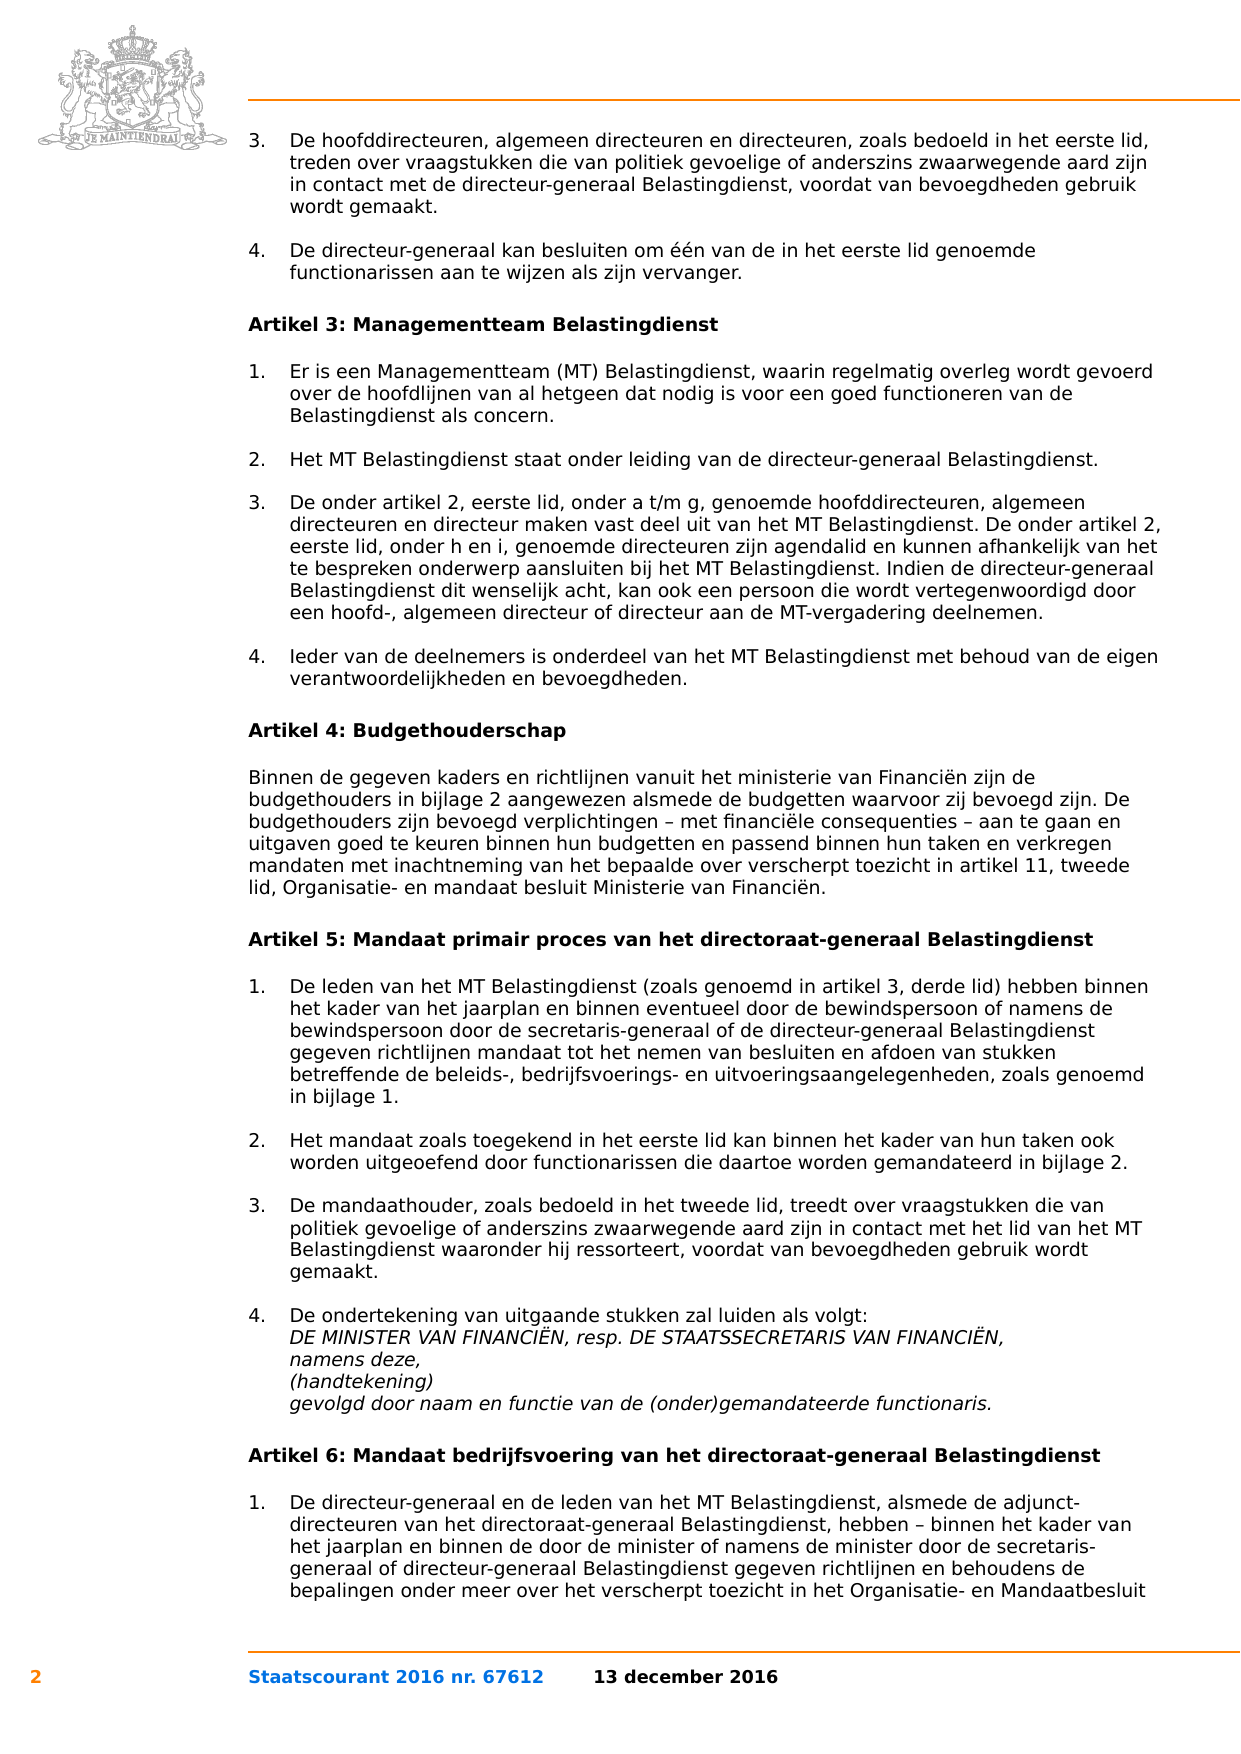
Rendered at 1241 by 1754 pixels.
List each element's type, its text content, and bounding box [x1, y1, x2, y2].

text 2. Het mandaat zoals toegekend in het eerste lid kan binnen het kader van hun taken ook worden uitgeoefend door functionarissen die daartoe worden gemandateerd in bijlage 2. [248, 1129, 1163, 1173]
subtitle Artikel 4: Budgethouderschap [248, 720, 1163, 742]
text 1. De directeur-generaal en de leden van het MT Belastingdienst, alsmede de adjunct-directeuren van het directoraat-generaal Belastingdienst, hebben – binnen het kader van het jaarplan en binnen de door de minister of namens de minister door de secretaris-generaal of directeur-generaal Belastingdienst gegeven richtlijnen en behoudens de bepalingen onder meer over het verscherpt toezicht in het Organisatie- en Mandaatbesluit [248, 1492, 1163, 1602]
text 3. De mandaathouder, zoals bedoeld in het tweede lid, treedt over vraagstukken die van politiek gevoelige of anderszins zwaarwegende aard zijn in contact met het lid van het MT Belastingdienst waaronder hij ressorteert, voordat van bevoegdheden gebruik wordt gemaakt. [248, 1195, 1163, 1283]
text namens deze, [289, 1349, 1163, 1371]
text Binnen de gegeven kaders en richtlijnen vanuit het ministerie van Financiën zijn de budgethouders in bijlage 2 aangewezen alsmede de budgetten waarvoor zij bevoegd zijn. De budgethouders zijn bevoegd verplichtingen – met financiële consequenties – aan te gaan en uitgaven goed te keuren binnen hun budgetten en passend binnen hun taken en verkregen mandaten met inachtneming van het bepaalde over verscherpt toezicht in artikel 11, tweede lid, Organisatie- en mandaat besluit Ministerie van Financiën. [248, 767, 1163, 899]
text 4. De directeur-generaal kan besluiten om één van de in het eerste lid genoemde functionarissen aan te wijzen als zijn vervanger. [248, 240, 1163, 284]
text 1. De leden van het MT Belastingdienst (zoals genoemd in artikel 3, derde lid) hebben binnen het kader van het jaarplan en binnen eventueel door de bewindspersoon of namens de bewindspersoon door de secretaris-generaal of de directeur-generaal Belastingdienst gegeven richtlijnen mandaat tot het nemen van besluiten en afdoen van stukken betreffende de beleids-, bedrijfsvoerings- en uitvoeringsaangelegenheden, zoals genoemd in bijlage 1. [248, 976, 1163, 1108]
text (handtekening) [289, 1371, 1163, 1393]
text 3. De onder artikel 2, eerste lid, onder a t/m g, genoemde hoofddirecteuren, algemeen directeuren en directeur maken vast deel uit van het MT Belastingdienst. De onder artikel 2, eerste lid, onder h en i, genoemde directeuren zijn agendalid en kunnen afhankelijk van het te bespreken onderwerp aansluiten bij het MT Belastingdienst. Indien de directeur-generaal Belastingdienst dit wenselijk acht, kan ook een persoon die wordt vertegenwoordigd door een hoofd-, algemeen directeur of directeur aan de MT-vergadering deelnemen. [248, 492, 1163, 624]
picture [38, 25, 227, 150]
text 4. Ieder van de deelnemers is onderdeel van het MT Belastingdienst met behoud van de eigen verantwoordelijkheden en bevoegdheden. [248, 646, 1163, 690]
text 3. De hoofddirecteuren, algemeen directeuren en directeuren, zoals bedoeld in het eerste lid, treden over vraagstukken die van politiek gevoelige of anderszins zwaarwegende aard zijn in contact met de directeur-generaal Belastingdienst, voordat van bevoegdheden gebruik wordt gemaakt. [248, 130, 1163, 218]
subtitle Artikel 5: Mandaat primair proces van het directoraat-generaal Belastingdienst [248, 929, 1163, 951]
text 2. Het MT Belastingdienst staat onder leiding van de directeur-generaal Belastingdienst. [248, 448, 1163, 470]
subtitle Artikel 6: Mandaat bedrijfsvoering van het directoraat-generaal Belastingdienst [248, 1445, 1163, 1467]
text 1. Er is een Managementteam (MT) Belastingdienst, waarin regelmatig overleg wordt gevoerd over de hoofdlijnen van al hetgeen dat nodig is voor een goed functioneren van de Belastingdienst als concern. [248, 361, 1163, 427]
text gevolgd door naam en functie van de (onder)gemandateerde functionaris. [289, 1393, 1163, 1415]
text 4. De ondertekening van uitgaande stukken zal luiden als volgt: [248, 1305, 1163, 1327]
text DE MINISTER VAN FINANCIËN, resp. DE STAATSSECRETARIS VAN FINANCIËN, [289, 1327, 1163, 1349]
subtitle Artikel 3: Managementteam Belastingdienst [248, 314, 1163, 336]
